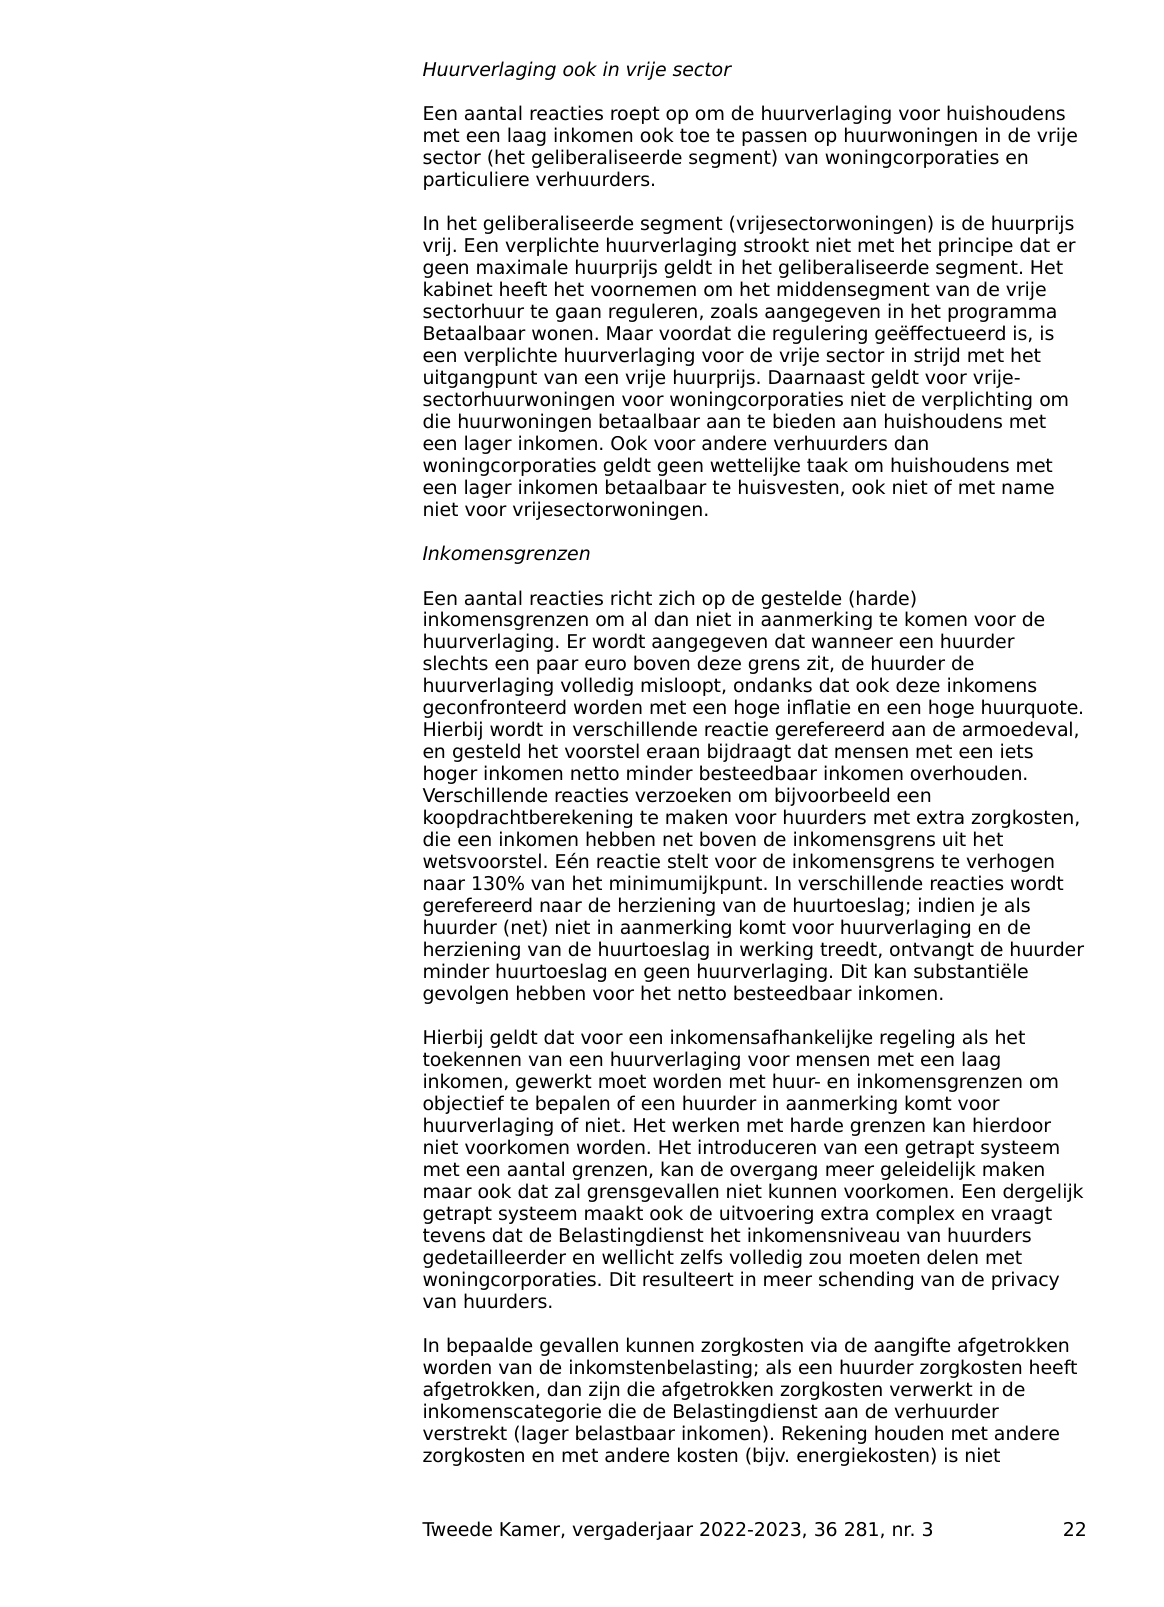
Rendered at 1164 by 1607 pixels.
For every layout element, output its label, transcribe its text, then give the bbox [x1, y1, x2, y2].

text Een aantal reacties roept op om de huurverlaging voor huishoudens met een laag inkomen ook toe te passen op huurwoningen in de vrije sector (het geliberaliseerde segment) van woningcorporaties en particuliere verhuurders. [422, 103, 1087, 191]
text Hierbij geldt dat voor een inkomensafhankelijke regeling als het toekennen van een huurverlaging voor mensen met een laag inkomen, gewerkt moet worden met huur- en inkomensgrenzen om objectief te bepalen of een huurder in aanmerking komt voor huurverlaging of niet. Het werken met harde grenzen kan hierdoor niet voorkomen worden. Het introduceren van een getrapt systeem met een aantal grenzen, kan de overgang meer geleidelijk maken maar ook dat zal grensgevallen niet kunnen voorkomen. Een dergelijk getrapt systeem maakt ook de uitvoering extra complex en vraagt tevens dat de Belastingdienst het inkomensniveau van huurders gedetailleerder en wellicht zelfs volledig zou moeten delen met woningcorporaties. Dit resulteert in meer schending van de privacy van huurders. [422, 1027, 1087, 1313]
text In het geliberaliseerde segment (vrijesectorwoningen) is de huurprijs vrij. Een verplichte huurverlaging strookt niet met het principe dat er geen maximale huurprijs geldt in het geliberaliseerde segment. Het kabinet heeft het voornemen om het middensegment van de vrije sectorhuur te gaan reguleren, zoals aangegeven in het programma Betaalbaar wonen. Maar voordat die regulering geëffectueerd is, is een verplichte huurverlaging voor de vrije sector in strijd met het uitgangpunt van een vrije huurprijs. Daarnaast geldt voor vrije-sectorhuurwoningen voor woningcorporaties niet de verplichting om die huurwoningen betaalbaar aan te bieden aan huishoudens met een lager inkomen. Ook voor andere verhuurders dan woningcorporaties geldt geen wettelijke taak om huishoudens met een lager inkomen betaalbaar te huisvesten, ook niet of met name niet voor vrijesectorwoningen. [422, 213, 1087, 521]
subtitle Huurverlaging ook in vrije sector [422, 59, 1087, 81]
subtitle Inkomensgrenzen [422, 543, 1087, 565]
text Een aantal reacties richt zich op de gestelde (harde) inkomensgrenzen om al dan niet in aanmerking te komen voor de huurverlaging. Er wordt aangegeven dat wanneer een huurder slechts een paar euro boven deze grens zit, de huurder de huurverlaging volledig misloopt, ondanks dat ook deze inkomens geconfronteerd worden met een hoge inflatie en een hoge huurquote. Hierbij wordt in verschillende reactie gerefereerd aan de armoedeval, en gesteld het voorstel eraan bijdraagt dat mensen met een iets hoger inkomen netto minder besteedbaar inkomen overhouden. Verschillende reacties verzoeken om bijvoorbeeld een koopdrachtberekening te maken voor huurders met extra zorgkosten, die een inkomen hebben net boven de inkomensgrens uit het wetsvoorstel. Eén reactie stelt voor de inkomensgrens te verhogen naar 130% van het minimumijkpunt. In verschillende reacties wordt gerefereerd naar de herziening van de huurtoeslag; indien je als huurder (net) niet in aanmerking komt voor huurverlaging en de herziening van de huurtoeslag in werking treedt, ontvangt de huurder minder huurtoeslag en geen huurverlaging. Dit kan substantiële gevolgen hebben voor het netto besteedbaar inkomen. [422, 587, 1087, 1005]
text In bepaalde gevallen kunnen zorgkosten via de aangifte afgetrokken worden van de inkomstenbelasting; als een huurder zorgkosten heeft afgetrokken, dan zijn die afgetrokken zorgkosten verwerkt in de inkomenscategorie die de Belastingdienst aan de verhuurder verstrekt (lager belastbaar inkomen). Rekening houden met andere zorgkosten en met andere kosten (bijv. energiekosten) is niet [422, 1335, 1087, 1467]
